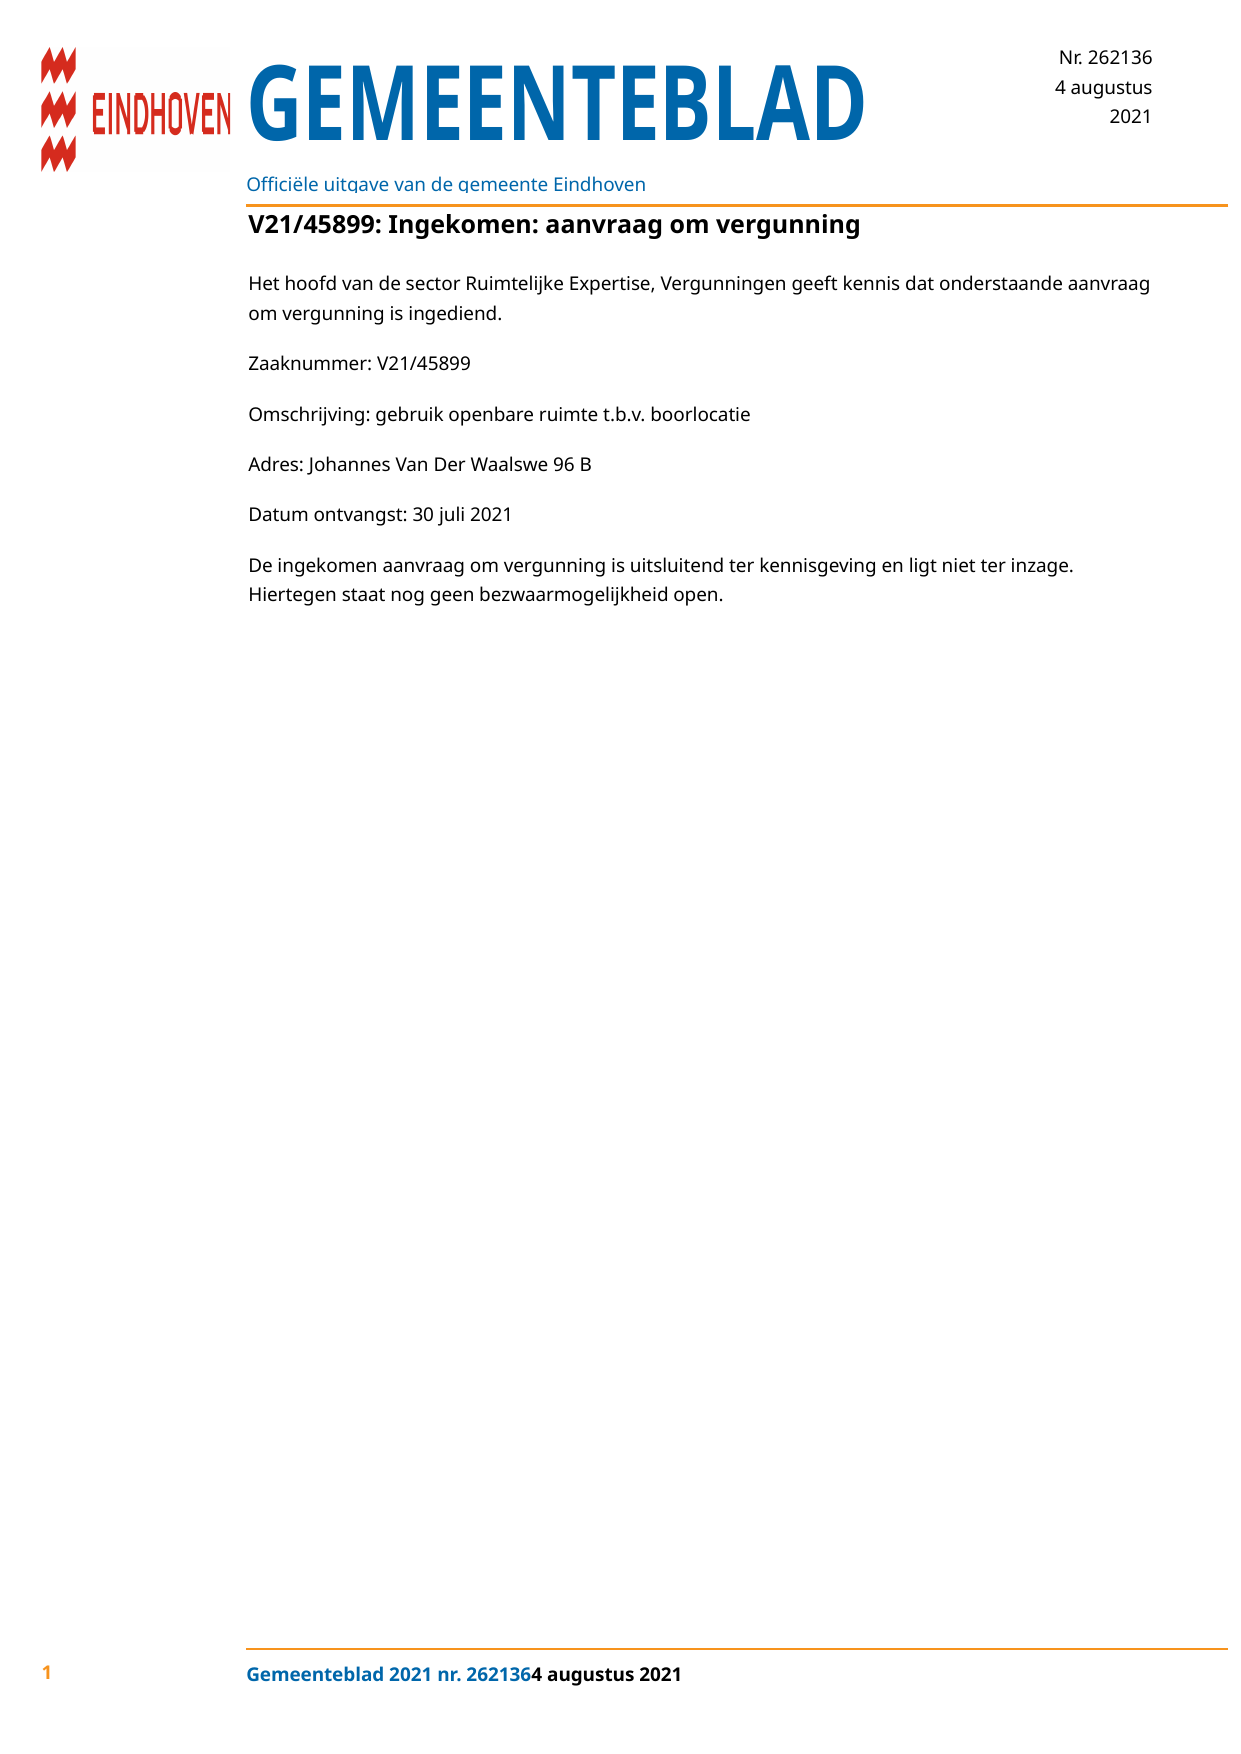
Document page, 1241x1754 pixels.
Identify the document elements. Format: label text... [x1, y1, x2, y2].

text Adres: Johannes Van Der Waalswe 96 B [248, 451, 1152, 477]
text Datum ontvangst: 30 juli 2021 [248, 502, 1152, 527]
text De ingekomen aanvraag om vergunning is uitsluitend ter kennisgeving en ligt niet ter inzage. Hiertegen staat nog geen bezwaarmogelijkheid open. [248, 552, 1152, 607]
text Het hoofd van de sector Ruimtelijke Expertise, Vergunningen geeft kennis dat onderstaande aanvraag om vergunning is ingediend. [248, 270, 1152, 326]
text V21/45899: Ingekomen: aanvraag om vergunning [248, 207, 1152, 241]
text Zaaknummer: V21/45899 [248, 350, 1152, 376]
picture [41, 47, 231, 172]
text Omschrijving: gebruik openbare ruimte t.b.v. boorlocatie [248, 401, 1152, 426]
